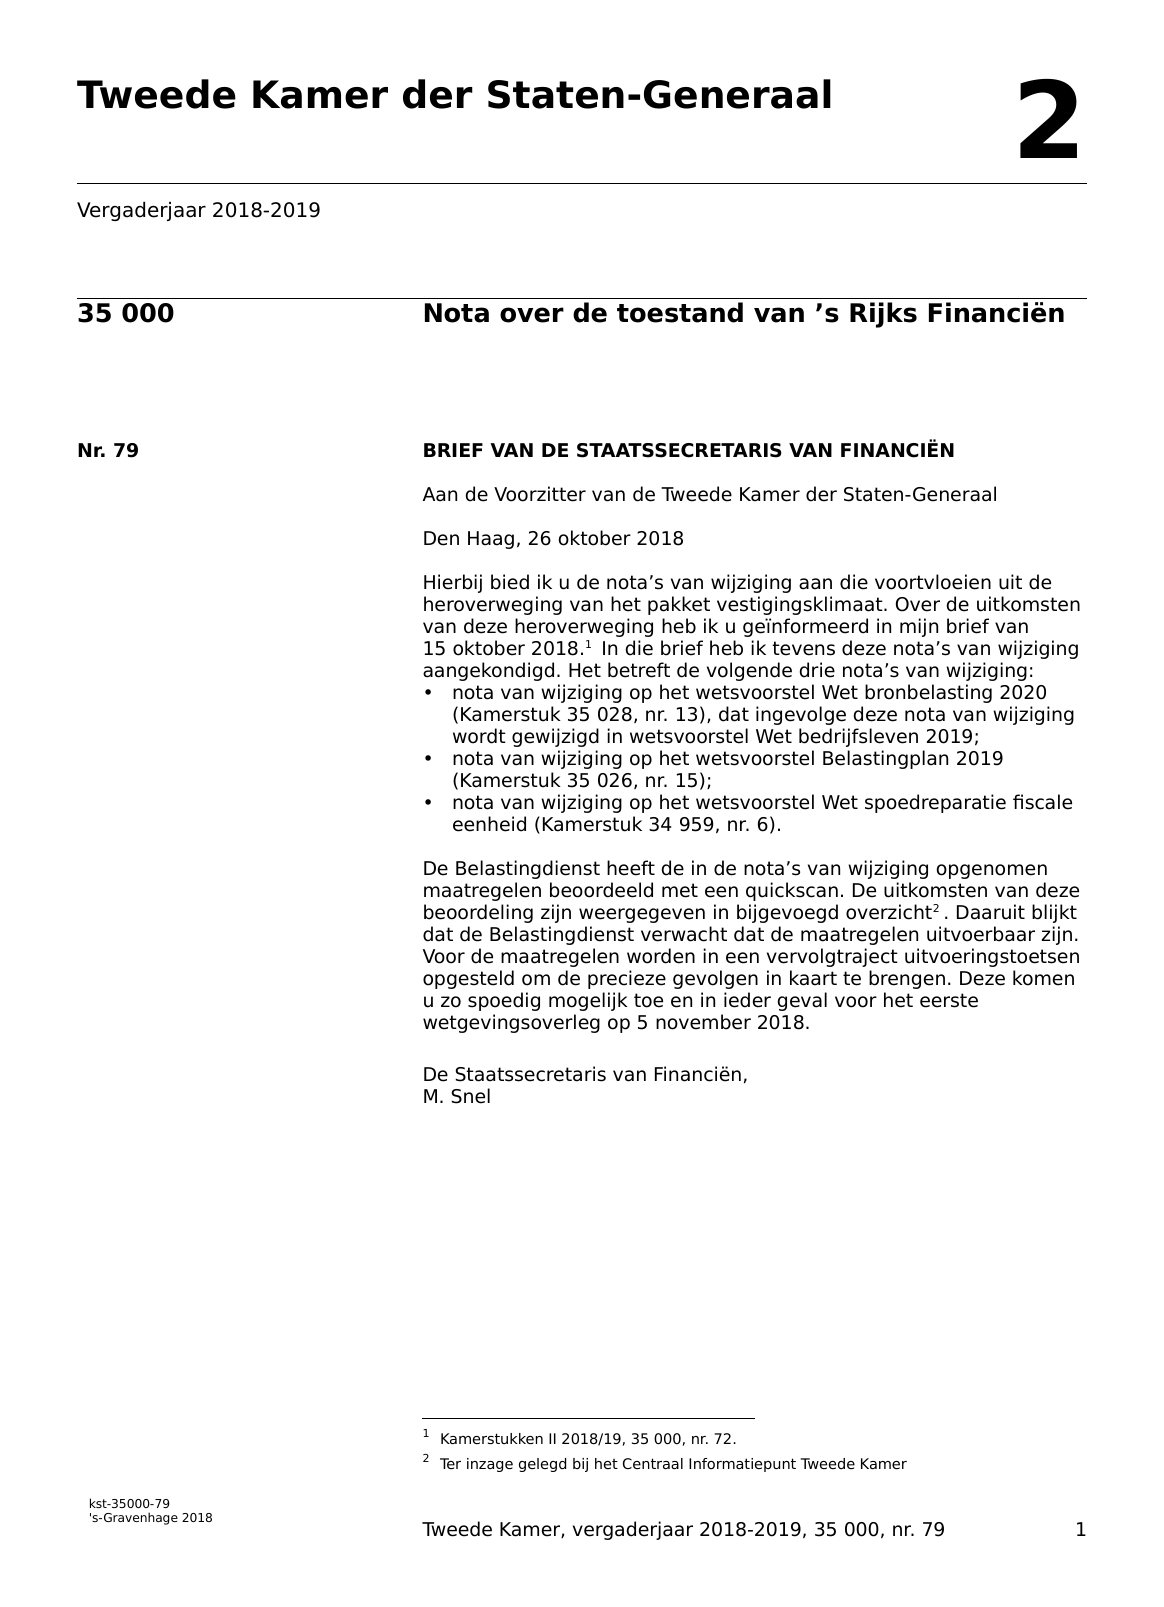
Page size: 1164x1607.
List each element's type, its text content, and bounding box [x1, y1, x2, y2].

text Aan de Voorzitter van de Tweede Kamer der Staten-Generaal [422, 484, 1087, 506]
text 's-Gravenhage 2018 [88, 1511, 323, 1525]
subtitle Nr. 79 BRIEF VAN DE STAATSSECRETARIS VAN FINANCIËN [77, 440, 1087, 462]
text • nota van wijziging op het wetsvoorstel Wet spoedreparatie fiscale eenheid (Kamerstuk 34 959, nr. 6). [422, 792, 1087, 836]
text De Belastingdienst heeft de in de nota’s van wijziging opgenomen maatregelen beoordeeld met een quickscan. De uitkomsten van deze beoordeling zijn weergegeven in bijgevoegd overzicht. Daaruit blijkt dat de Belastingdienst verwacht dat de maatregelen uitvoerbaar zijn. Voor de maatregelen worden in een vervolgtraject uitvoeringstoetsen opgesteld om de precieze gevolgen in kaart te brengen. Deze komen u zo spoedig mogelijk toe en in ieder geval voor het eerste wetgevingsoverleg op 5 november 2018. [422, 858, 1087, 1034]
table_header 2 [886, 59, 1087, 183]
text De Staatssecretaris van Financiën, M. Snel [422, 1064, 1087, 1108]
text Kamerstukken II 2018/19, 35 000, nr. 72. [422, 1427, 1087, 1449]
text Hierbij bied ik u de nota’s van wijziging aan die voortvloeien uit de heroverweging van het pakket vestigingsklimaat. Over de uitkomsten van deze heroverweging heb ik u geïnformeerd in mijn brief van 15 oktober 2018. In die brief heb ik tevens deze nota’s van wijziging aangekondigd. Het betreft de volgende drie nota’s van wijziging: [422, 572, 1087, 682]
subtitle 35 000 Nota over de toestand van ’s Rijks Financiën [77, 299, 1087, 329]
text Den Haag, 26 oktober 2018 [422, 528, 1087, 550]
table_header Tweede Kamer der Staten-Generaal [77, 59, 886, 183]
text Ter inzage gelegd bij het Centraal Informatiepunt Tweede Kamer [422, 1452, 1087, 1474]
text • nota van wijziging op het wetsvoorstel Wet bronbelasting 2020 (Kamerstuk 35 028, nr. 13), dat ingevolge deze nota van wijziging wordt gewijzigd in wetsvoorstel Wet bedrijfsleven 2019; [422, 682, 1087, 748]
table_cell Vergaderjaar 2018-2019 [77, 184, 1087, 298]
text kst-35000-79 [88, 1497, 323, 1511]
text • nota van wijziging op het wetsvoorstel Belastingplan 2019 (Kamerstuk 35 026, nr. 15); [422, 748, 1087, 792]
